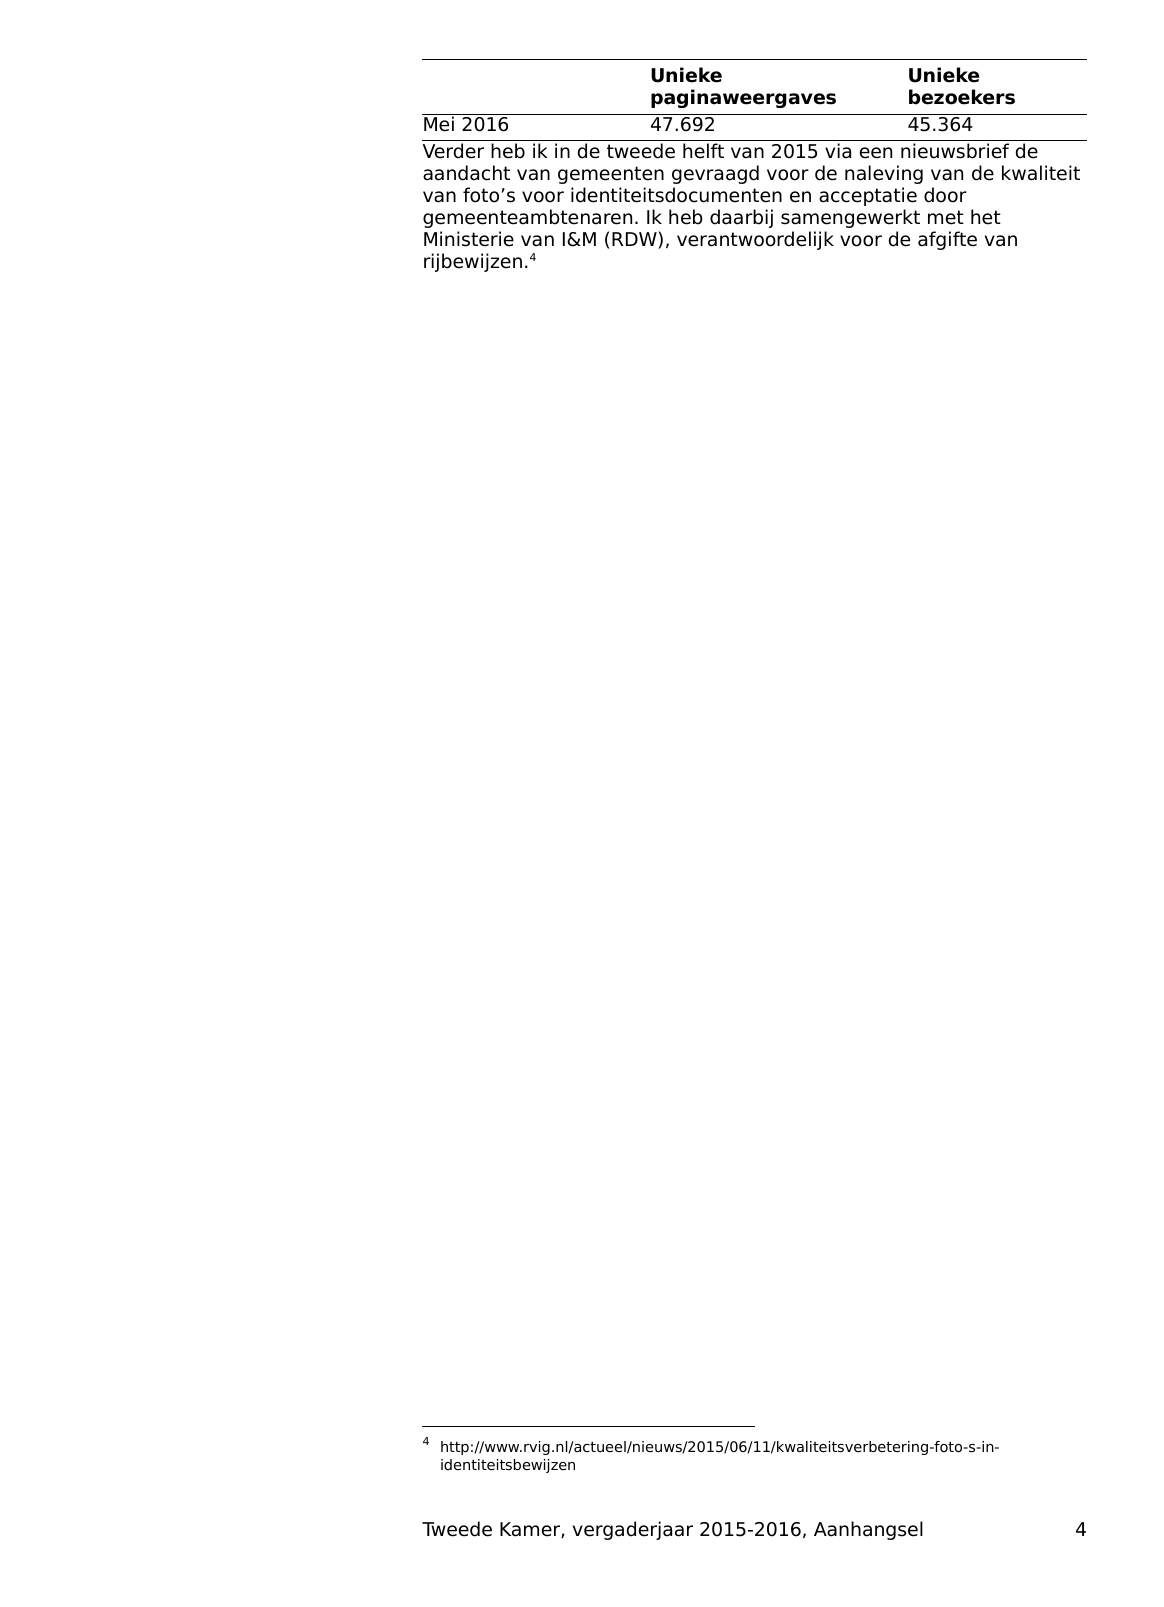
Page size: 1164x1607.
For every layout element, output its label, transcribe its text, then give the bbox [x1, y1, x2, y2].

table_header Unieke paginaweergaves [644, 60, 901, 113]
text http://www.rvig.nl/actueel/nieuws/2015/06/11/kwaliteitsverbetering-foto-s-in-identiteitsbewijzen [422, 1435, 1087, 1474]
table_cell Mei 2016 [422, 115, 644, 140]
text Verder heb ik in de tweede helft van 2015 via een nieuwsbrief de aandacht van gemeenten gevraagd voor de naleving van de kwaliteit van foto’s voor identiteitsdocumenten en acceptatie door gemeenteambtenaren. Ik heb daarbij samengewerkt met het Ministerie van I&M (RDW), verantwoordelijk voor de afgifte van rijbewijzen. [422, 141, 1087, 273]
table_header Unieke bezoekers [901, 60, 1087, 113]
table_cell 47.692 [644, 115, 901, 140]
table_header [422, 60, 644, 113]
table_cell 45.364 [901, 115, 1087, 140]
